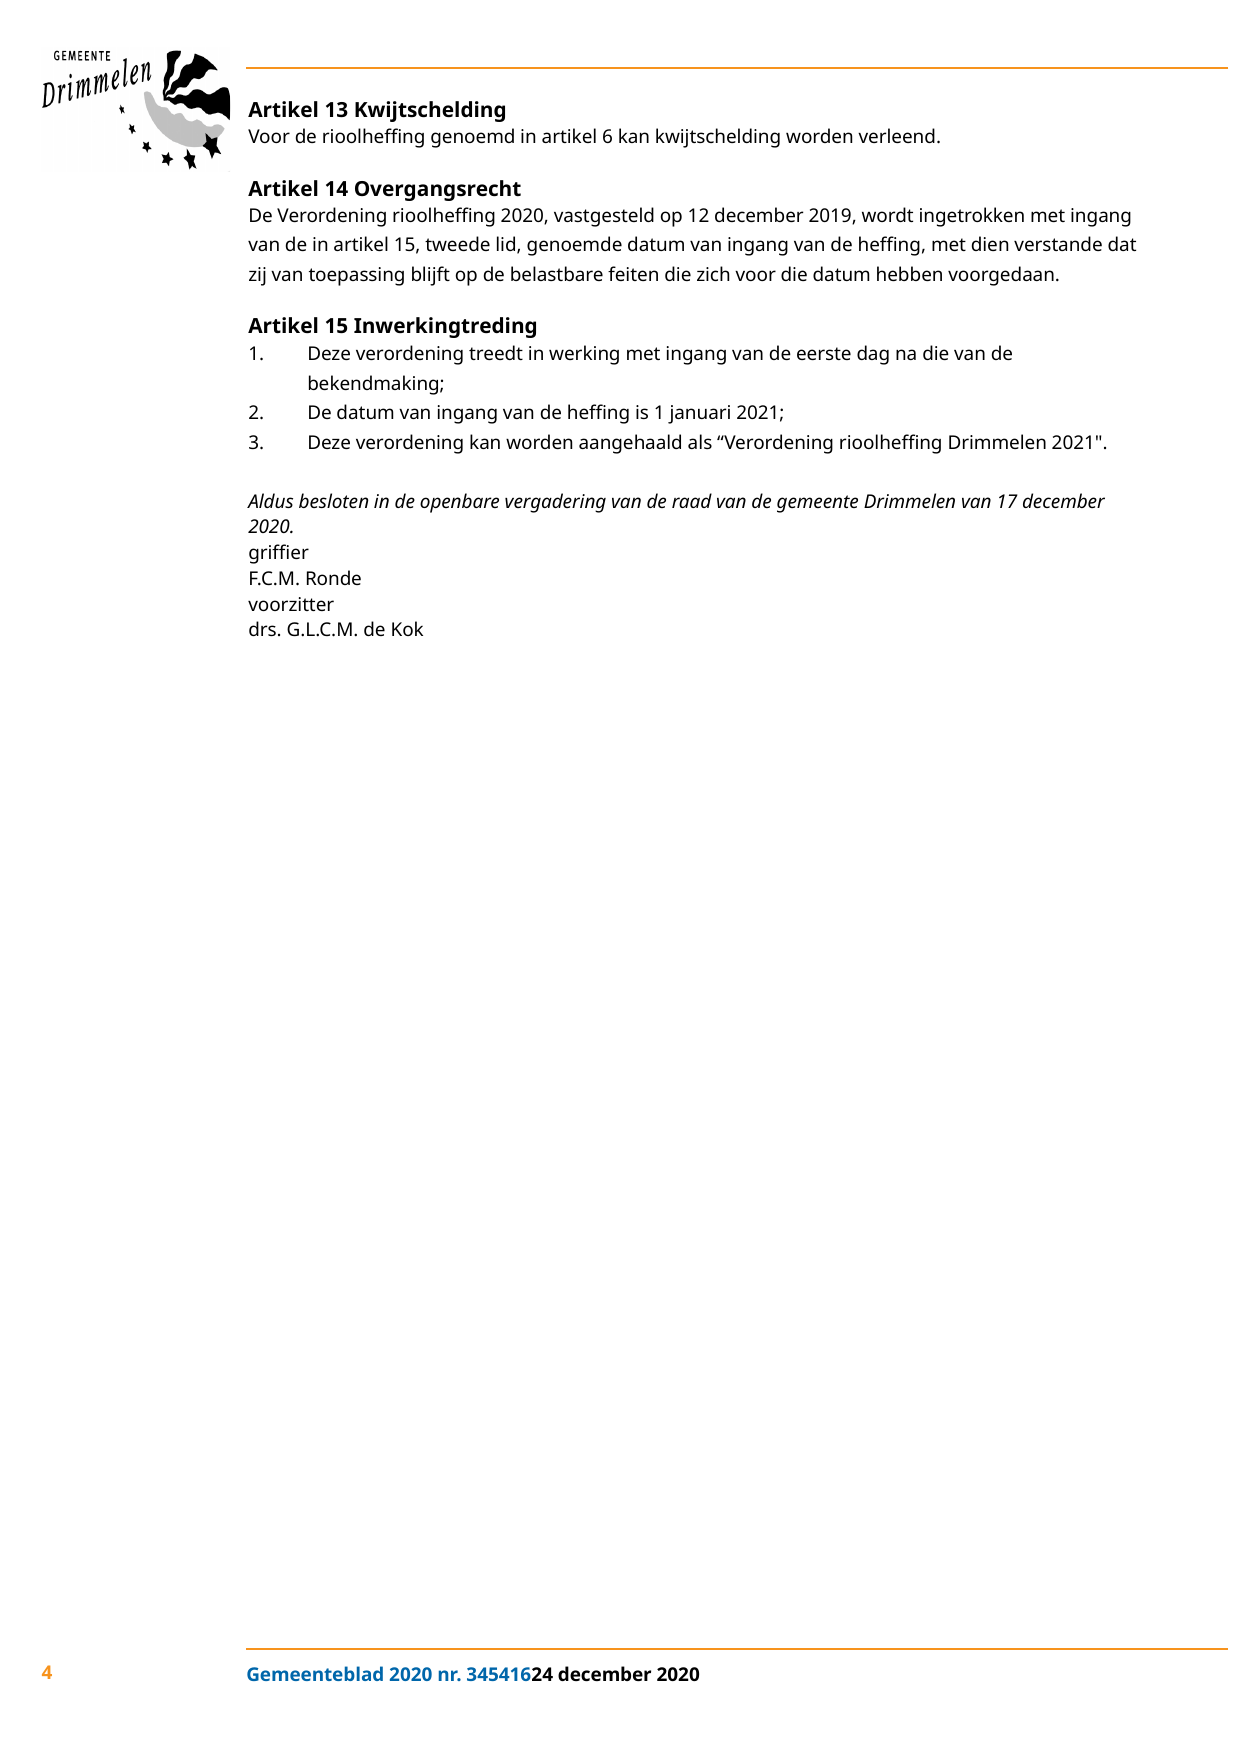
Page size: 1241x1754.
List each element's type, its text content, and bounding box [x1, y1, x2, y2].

picture [41, 47, 231, 172]
list Deze verordening kan worden aangehaald als “Verordening rioolheffing Drimmelen 2021". [248, 429, 1152, 454]
text voorzitter [248, 591, 1152, 617]
text De Verordening rioolheffing 2020, vastgesteld op 12 december 2019, wordt ingetrokken met ingang van de in artikel 15, tweede lid, genoemde datum van ingang van de heffing, met dien verstande dat zij van toepassing blijft op de belastbare feiten die zich voor die datum hebben voorgedaan. [248, 202, 1152, 287]
text F.C.M. Ronde [248, 565, 1152, 591]
text Artikel 14 Overgangsrecht [248, 174, 1152, 202]
text Aldus besloten in de openbare vergadering van de raad van de gemeente Drimmelen van 17 december 2020. [248, 488, 1152, 539]
list De datum van ingang van de heffing is 1 januari 2021; [248, 399, 1152, 425]
list Deze verordening treedt in werking met ingang van de eerste dag na die van de bekendmaking; [248, 340, 1152, 395]
text Artikel 15 Inwerkingtreding [248, 312, 1152, 340]
text griffier [248, 539, 1152, 565]
text Artikel 13 Kwijtschelding [248, 95, 1152, 123]
text Voor de rioolheffing genoemd in artikel 6 kan kwijtschelding worden verleend. [248, 123, 1152, 149]
text drs. G.L.C.M. de Kok [248, 617, 1152, 642]
